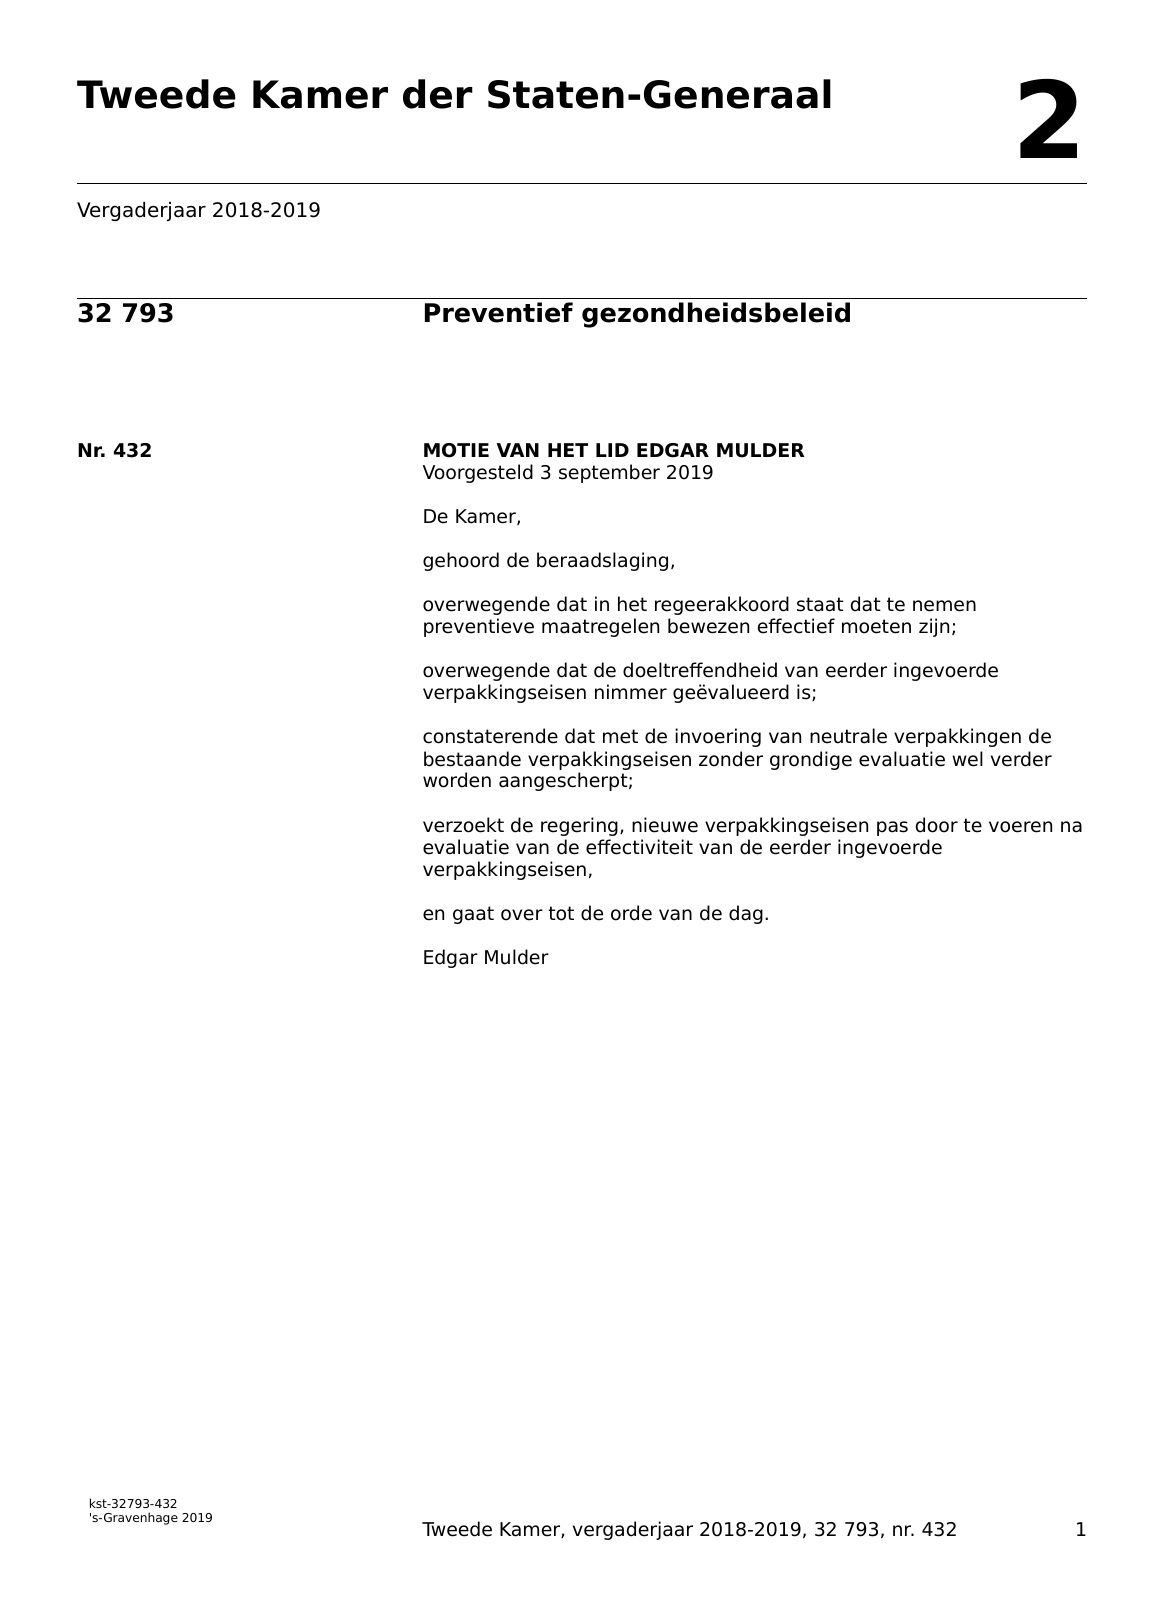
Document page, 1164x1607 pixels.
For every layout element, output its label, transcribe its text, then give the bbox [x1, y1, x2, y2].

text en gaat over tot de orde van de dag. [422, 903, 1087, 925]
text Edgar Mulder [422, 947, 1087, 969]
text Voorgesteld 3 september 2019 [422, 462, 1087, 484]
text 's-Gravenhage 2019 [88, 1511, 323, 1525]
text kst-32793-432 [88, 1497, 323, 1511]
text gehoord de beraadslaging, [422, 550, 1087, 572]
text overwegende dat de doeltreffendheid van eerder ingevoerde verpakkingseisen nimmer geëvalueerd is; [422, 660, 1087, 704]
subtitle Nr. 432 MOTIE VAN HET LID EDGAR MULDER [77, 440, 1087, 462]
subtitle 32 793 Preventief gezondheidsbeleid [77, 299, 1087, 329]
text verzoekt de regering, nieuwe verpakkingseisen pas door te voeren na evaluatie van de effectiviteit van de eerder ingevoerde verpakkingseisen, [422, 814, 1087, 881]
text De Kamer, [422, 506, 1087, 528]
table_header 2 [886, 59, 1087, 183]
text overwegende dat in het regeerakkoord staat dat te nemen preventieve maatregelen bewezen effectief moeten zijn; [422, 594, 1087, 638]
table_cell Vergaderjaar 2018-2019 [77, 184, 1087, 298]
text constaterende dat met de invoering van neutrale verpakkingen de bestaande verpakkingseisen zonder grondige evaluatie wel verder worden aangescherpt; [422, 726, 1087, 792]
table_header Tweede Kamer der Staten-Generaal [77, 59, 886, 183]
